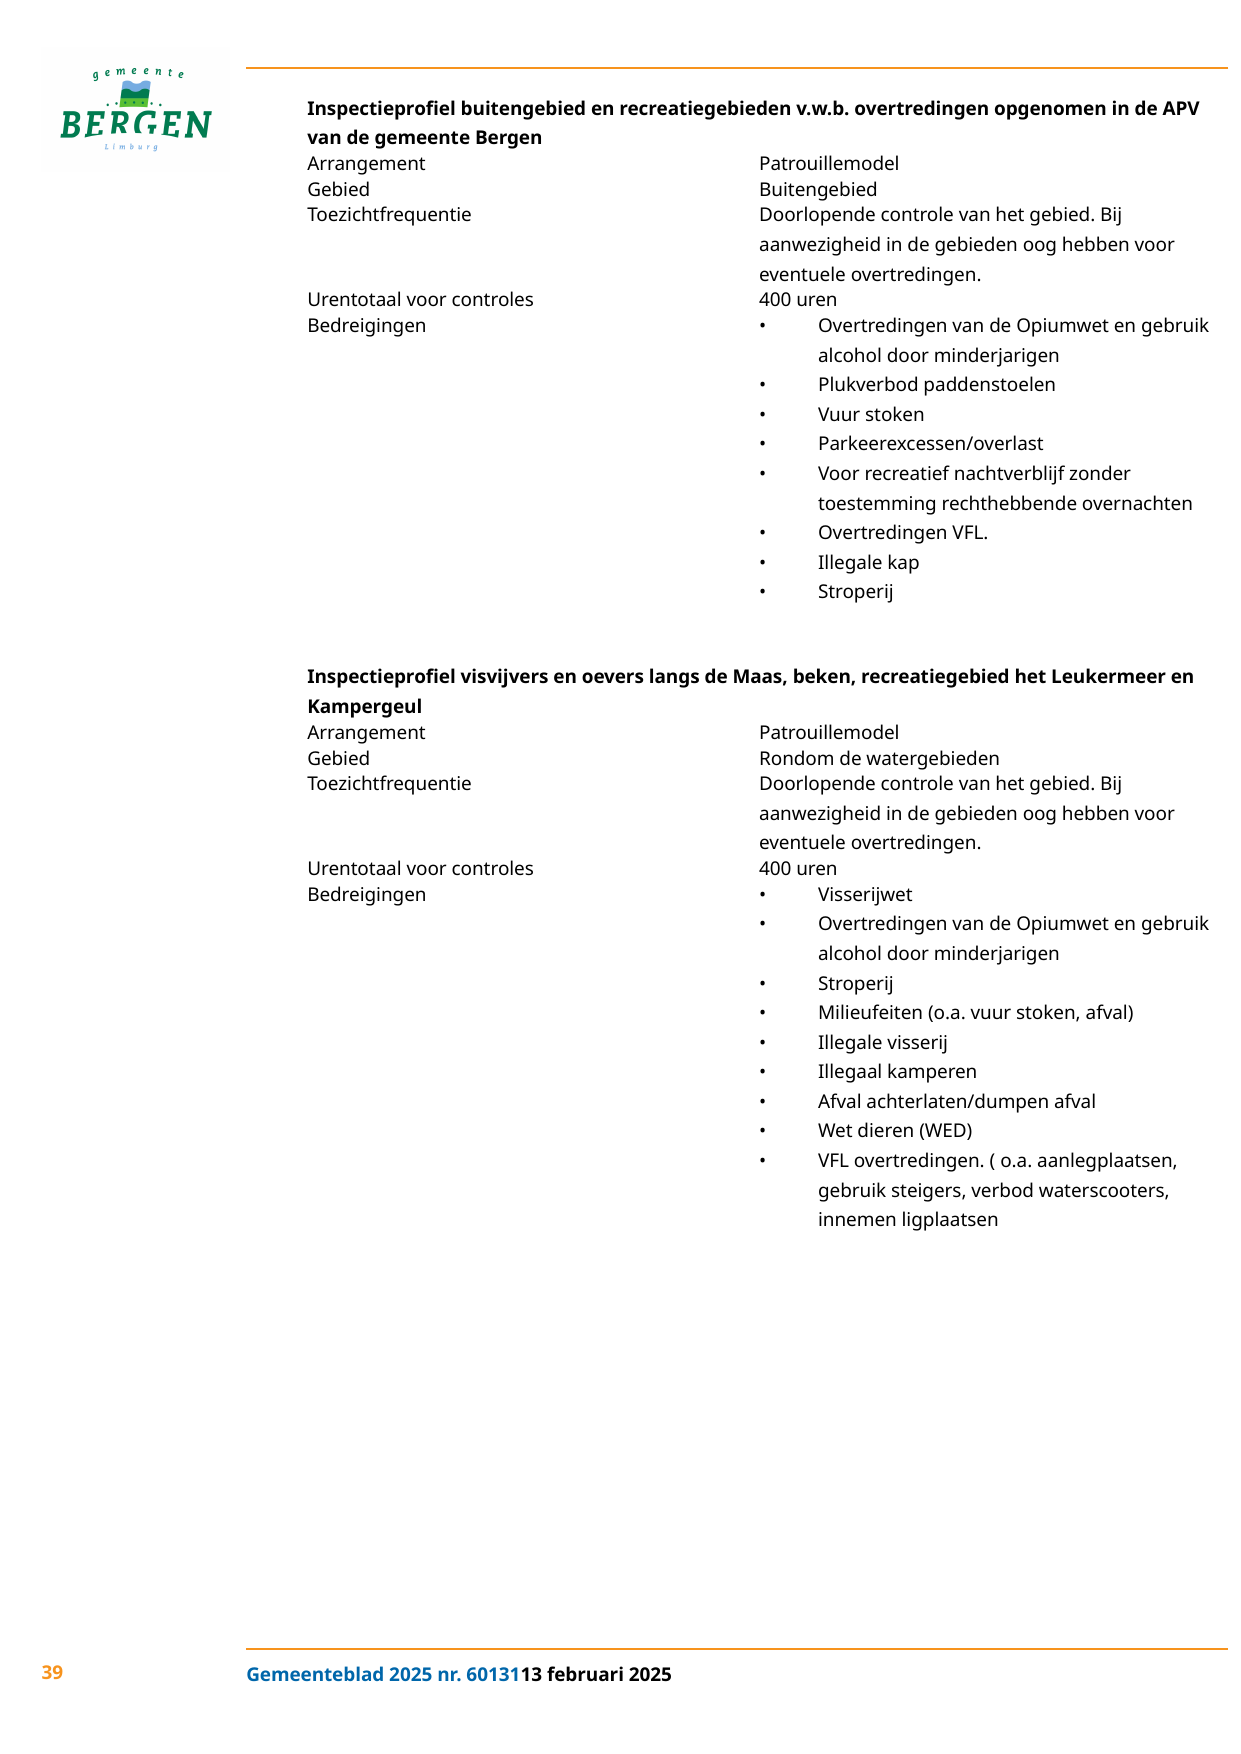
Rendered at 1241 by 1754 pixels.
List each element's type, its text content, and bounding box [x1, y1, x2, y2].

table_cell Toezichtfrequentie [307, 770, 759, 855]
table_cell Patrouillemodel [759, 719, 1211, 745]
table_cell Doorlopende controle van het gebied. Bij aanwezigheid in de gebieden oog hebben voor eventuele overtredingen. [759, 770, 1211, 855]
table_header Inspectieprofiel buitengebied en recreatiegebieden v.w.b. overtredingen opgenomen in de APV van de gemeente Bergen [307, 95, 1211, 150]
table_cell Urentotaal voor controles [307, 855, 759, 881]
table_cell Visserijwet Overtredingen van de Opiumwet en gebruik alcohol door minderjarigen Stroperij Milieufeiten (o.a. vuur stoken, afval) Illegale visserij Illegaal kamperen Afval achterlaten/dumpen afval Wet dieren (WED) VFL overtredingen. ( o.a. aanlegplaatsen, gebruik steigers, verbod waterscooters, innemen ligplaatsen [759, 881, 1211, 1232]
table_cell Arrangement [307, 150, 759, 176]
table_cell Patrouillemodel [759, 150, 1211, 176]
table_cell Doorlopende controle van het gebied. Bij aanwezigheid in de gebieden oog hebben voor eventuele overtredingen. [759, 202, 1211, 287]
table_cell 400 uren [759, 287, 1211, 312]
table_cell Bedreigingen [307, 881, 759, 1232]
table_cell 400 uren [759, 855, 1211, 881]
table_cell Urentotaal voor controles [307, 287, 759, 312]
table_cell Gebied [307, 176, 759, 202]
table_cell Gebied [307, 745, 759, 770]
table_cell Overtredingen van de Opiumwet en gebruik alcohol door minderjarigen Plukverbod paddenstoelen Vuur stoken Parkeerexcessen/overlast Voor recreatief nachtverblijf zonder toestemming rechthebbende overnachten Overtredingen VFL. Illegale kap Stroperij [759, 312, 1211, 604]
picture [41, 47, 231, 172]
table_cell Bedreigingen [307, 312, 759, 604]
table_header Inspectieprofiel visvijvers en oevers langs de Maas, beken, recreatiegebied het Leukermeer en Kampergeul [307, 664, 1211, 719]
table_cell Arrangement [307, 719, 759, 745]
table_cell Rondom de watergebieden [759, 745, 1211, 770]
table_cell Buitengebied [759, 176, 1211, 202]
table_cell Toezichtfrequentie [307, 202, 759, 287]
